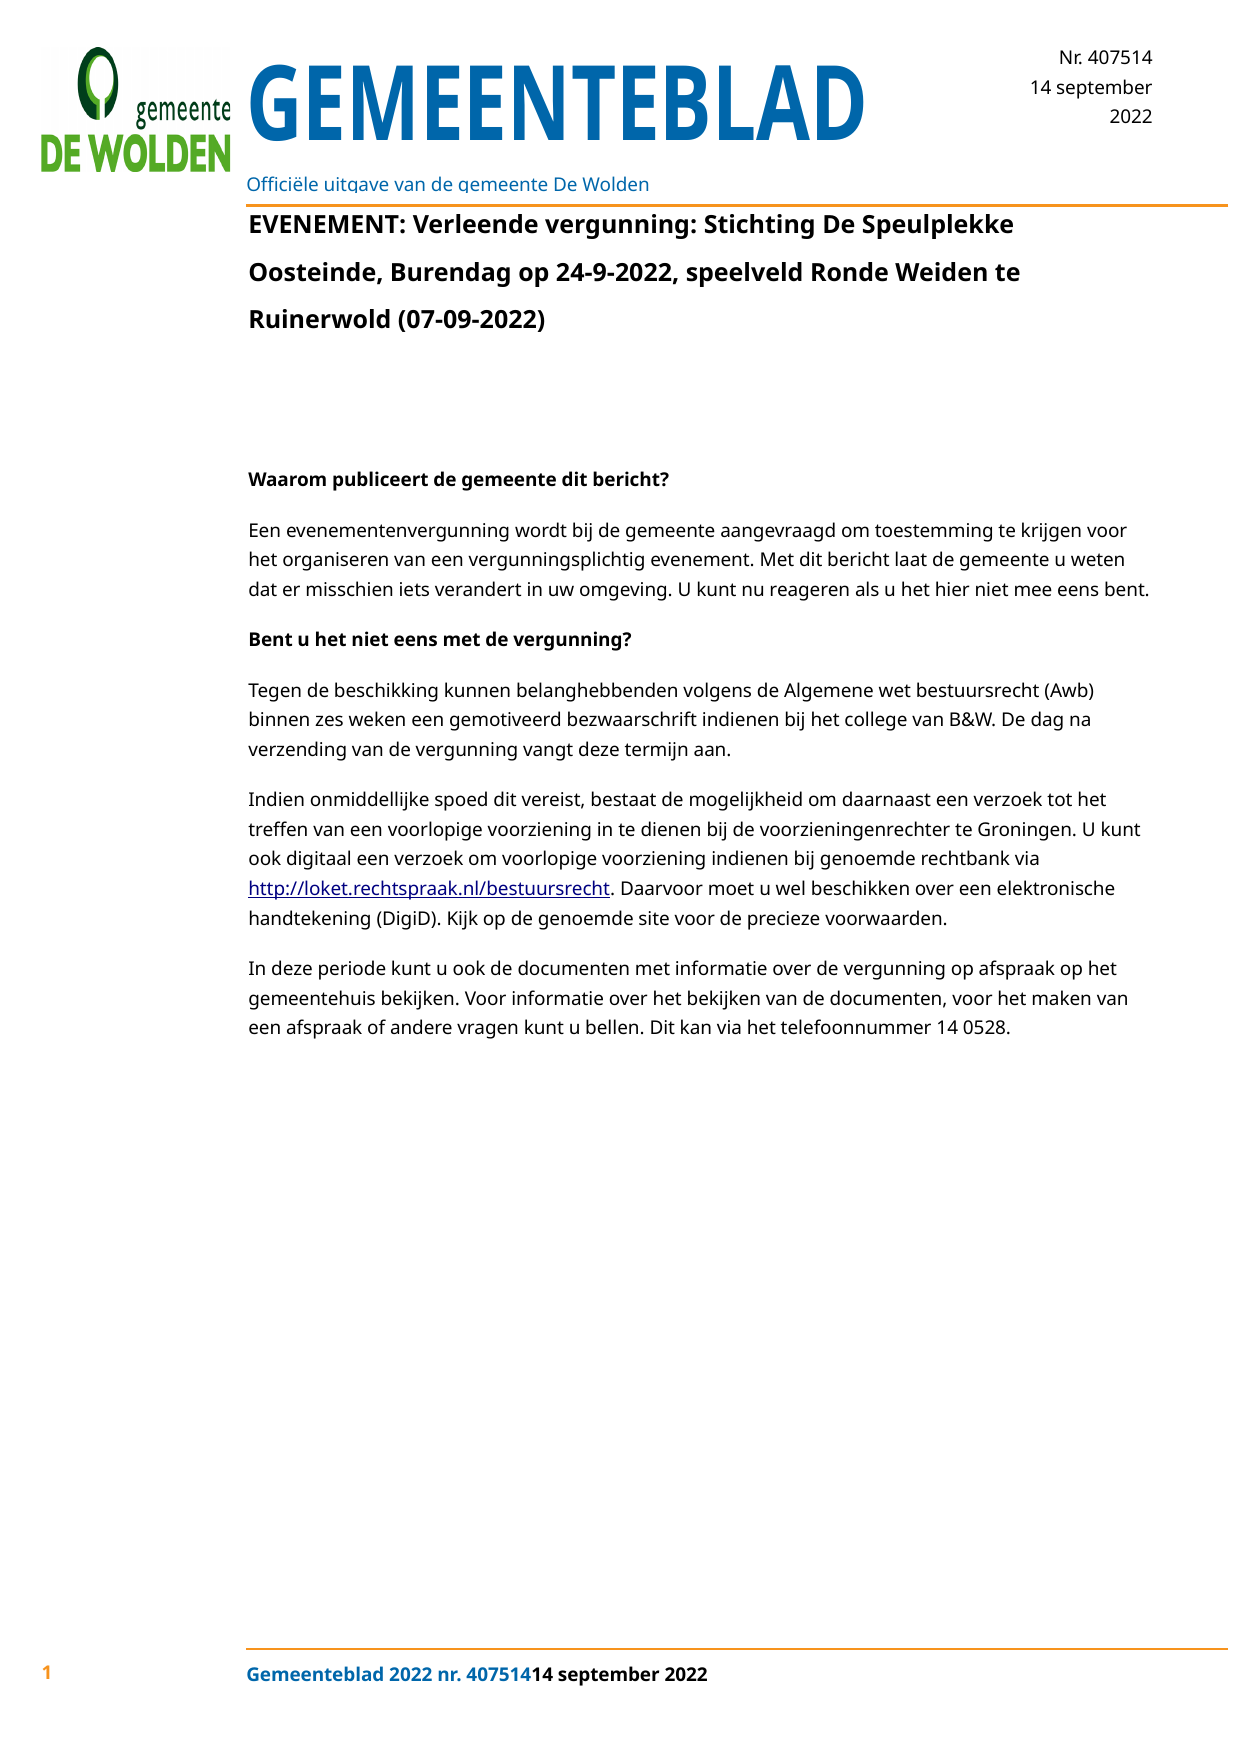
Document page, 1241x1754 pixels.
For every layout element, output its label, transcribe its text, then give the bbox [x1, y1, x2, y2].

text Waarom publiceert de gemeente dit bericht? [248, 466, 1152, 492]
text In deze periode kunt u ook de documenten met informatie over de vergunning op afspraak op het gemeentehuis bekijken. Voor informatie over het bekijken van de documenten, voor het maken van een afspraak of andere vragen kunt u bellen. Dit kan via het telefoonnummer 14 0528. [248, 955, 1152, 1040]
text Tegen de beschikking kunnen belanghebbenden volgens de Algemene wet bestuursrecht (Awb) binnen zes weken een gemotiveerd bezwaarschrift indienen bij het college van B&W. De dag na verzending van de vergunning vangt deze termijn aan. [248, 677, 1152, 762]
text Een evenementenvergunning wordt bij de gemeente aangevraagd om toestemming te krijgen voor het organiseren van een vergunningsplichtig evenement. Met dit bericht laat de gemeente u weten dat er misschien iets verandert in uw omgeving. U kunt nu reageren als u het hier niet mee eens bent. [248, 517, 1152, 602]
text Indien onmiddellijke spoed dit vereist, bestaat de mogelijkheid om daarnaast een verzoek tot het treffen van een voorlopige voorziening in te dienen bij de voorzieningenrechter te Groningen. U kunt ook digitaal een verzoek om voorlopige voorziening indienen bij genoemde rechtbank via http://loket.rechtspraak.nl/bestuursrecht. Daarvoor moet u wel beschikken over een elektronische handtekening (DigiD). Kijk op de genoemde site voor de precieze voorwaarden. [248, 786, 1152, 930]
picture [41, 47, 231, 172]
text EVENEMENT: Verleende vergunning: Stichting De Speulplekke Oosteinde, Burendag op 24-9-2022, speelveld Ronde Weiden te Ruinerwold (07-09-2022) [248, 207, 1152, 336]
text Bent u het niet eens met de vergunning? [248, 626, 1152, 652]
